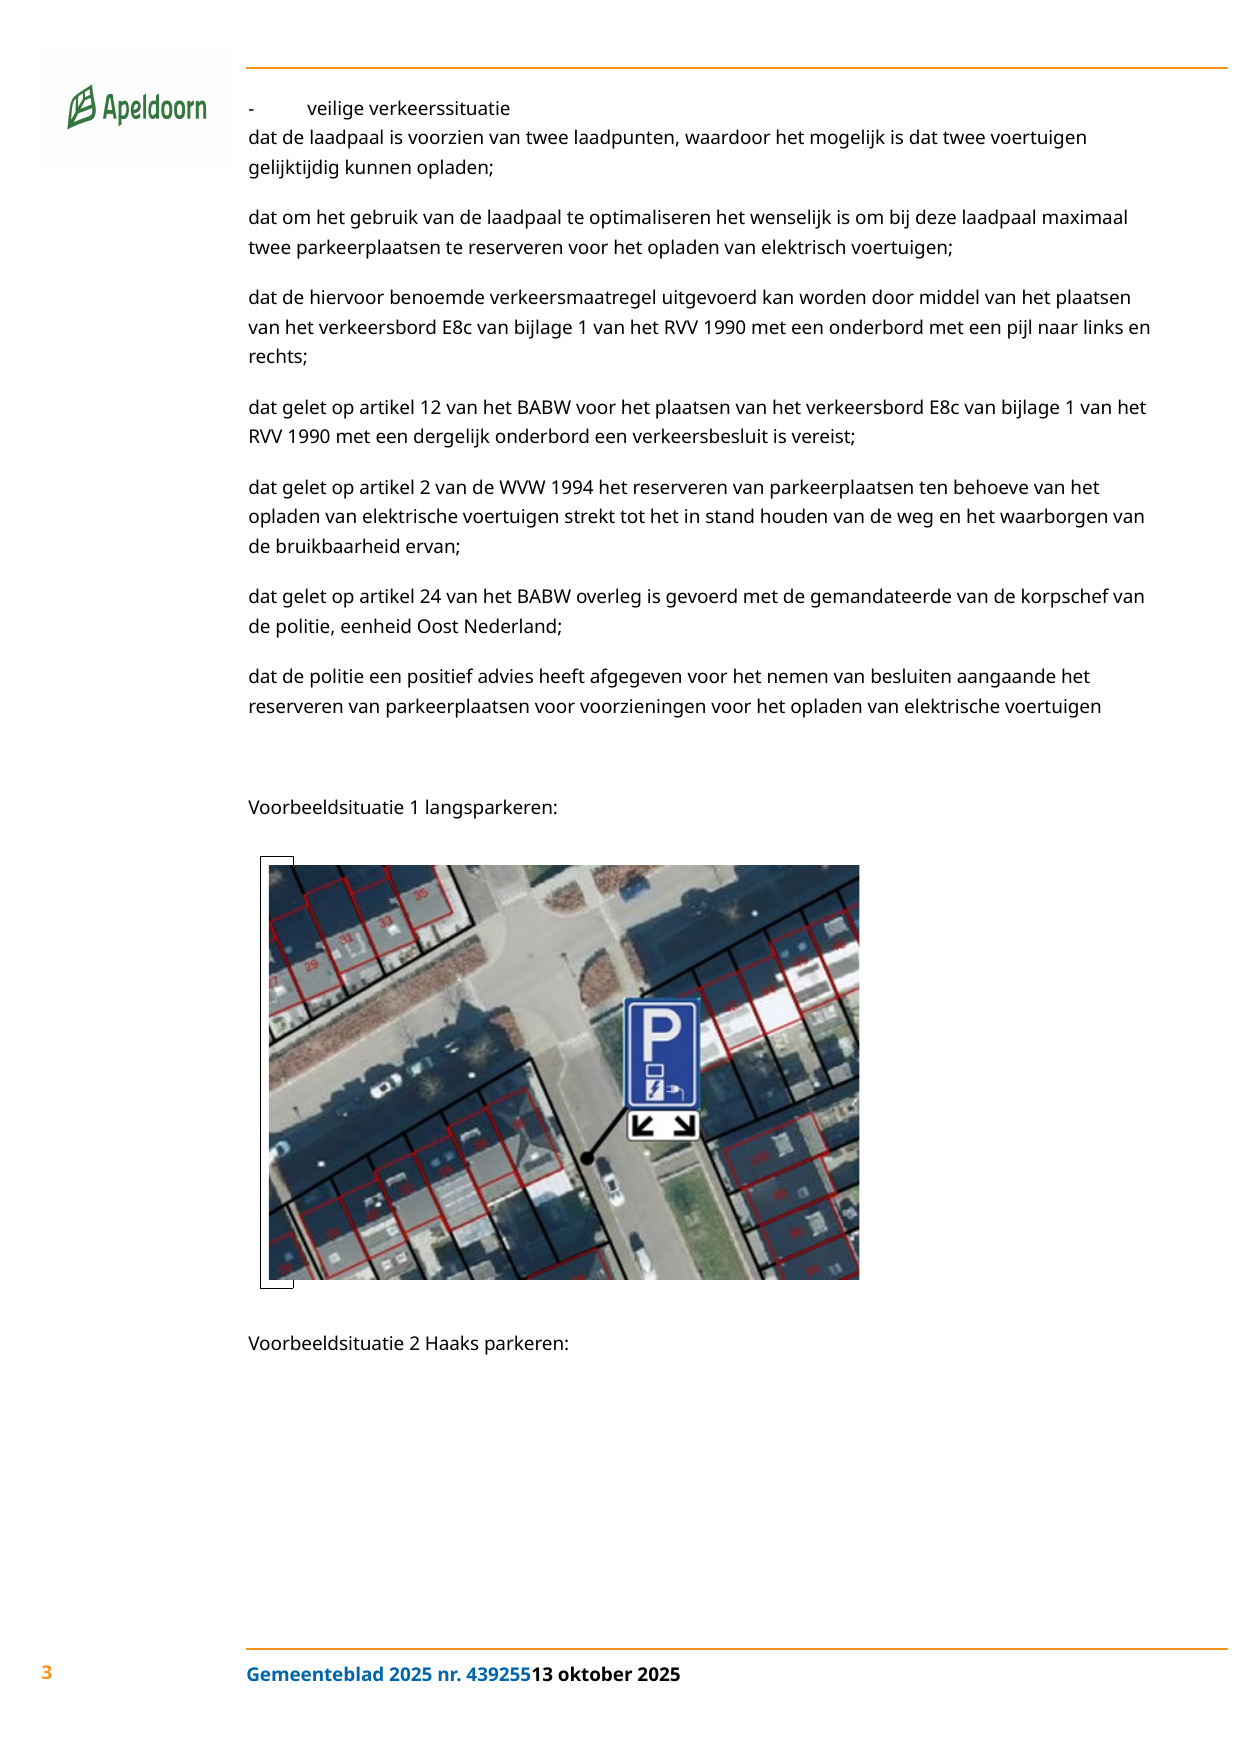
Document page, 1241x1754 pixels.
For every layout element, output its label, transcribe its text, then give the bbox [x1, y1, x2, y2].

picture [41, 47, 231, 172]
text dat om het gebruik van de laadpaal te optimaliseren het wenselijk is om bij deze laadpaal maximaal twee parkeerplaatsen te reserveren voor het opladen van elektrisch voertuigen; [248, 204, 1152, 260]
text dat gelet op artikel 24 van het BABW overleg is gevoerd met de gemandateerde van de korpschef van de politie, eenheid Oost Nederland; [248, 583, 1152, 639]
list veilige verkeerssituatie [248, 95, 1152, 121]
text dat de laadpaal is voorzien van twee laadpunten, waardoor het mogelijk is dat twee voertuigen gelijktijdig kunnen opladen; [248, 124, 1152, 180]
text Voorbeeldsituatie 1 langsparkeren: [248, 794, 1152, 820]
text dat de hiervoor benoemde verkeersmaatregel uitgevoerd kan worden door middel van het plaatsen van het verkeersbord E8c van bijlage 1 van het RVV 1990 met een onderbord met een pijl naar links en rechts; [248, 284, 1152, 369]
text Voorbeeldsituatie 2 Haaks parkeren: [248, 1330, 1152, 1356]
text dat de politie een positief advies heeft afgegeven voor het nemen van besluiten aangaande het reserveren van parkeerplaatsen voor voorzieningen voor het opladen van elektrische voertuigen [248, 663, 1152, 719]
text dat gelet op artikel 12 van het BABW voor het plaatsen van het verkeersbord E8c van bijlage 1 van het RVV 1990 met een dergelijk onderbord een verkeersbesluit is vereist; [248, 394, 1152, 449]
picture [268, 865, 860, 1280]
text dat gelet op artikel 2 van de WVW 1994 het reserveren van parkeerplaatsen ten behoeve van het opladen van elektrische voertuigen strekt tot het in stand houden van de weg en het waarborgen van de bruikbaarheid ervan; [248, 474, 1152, 559]
